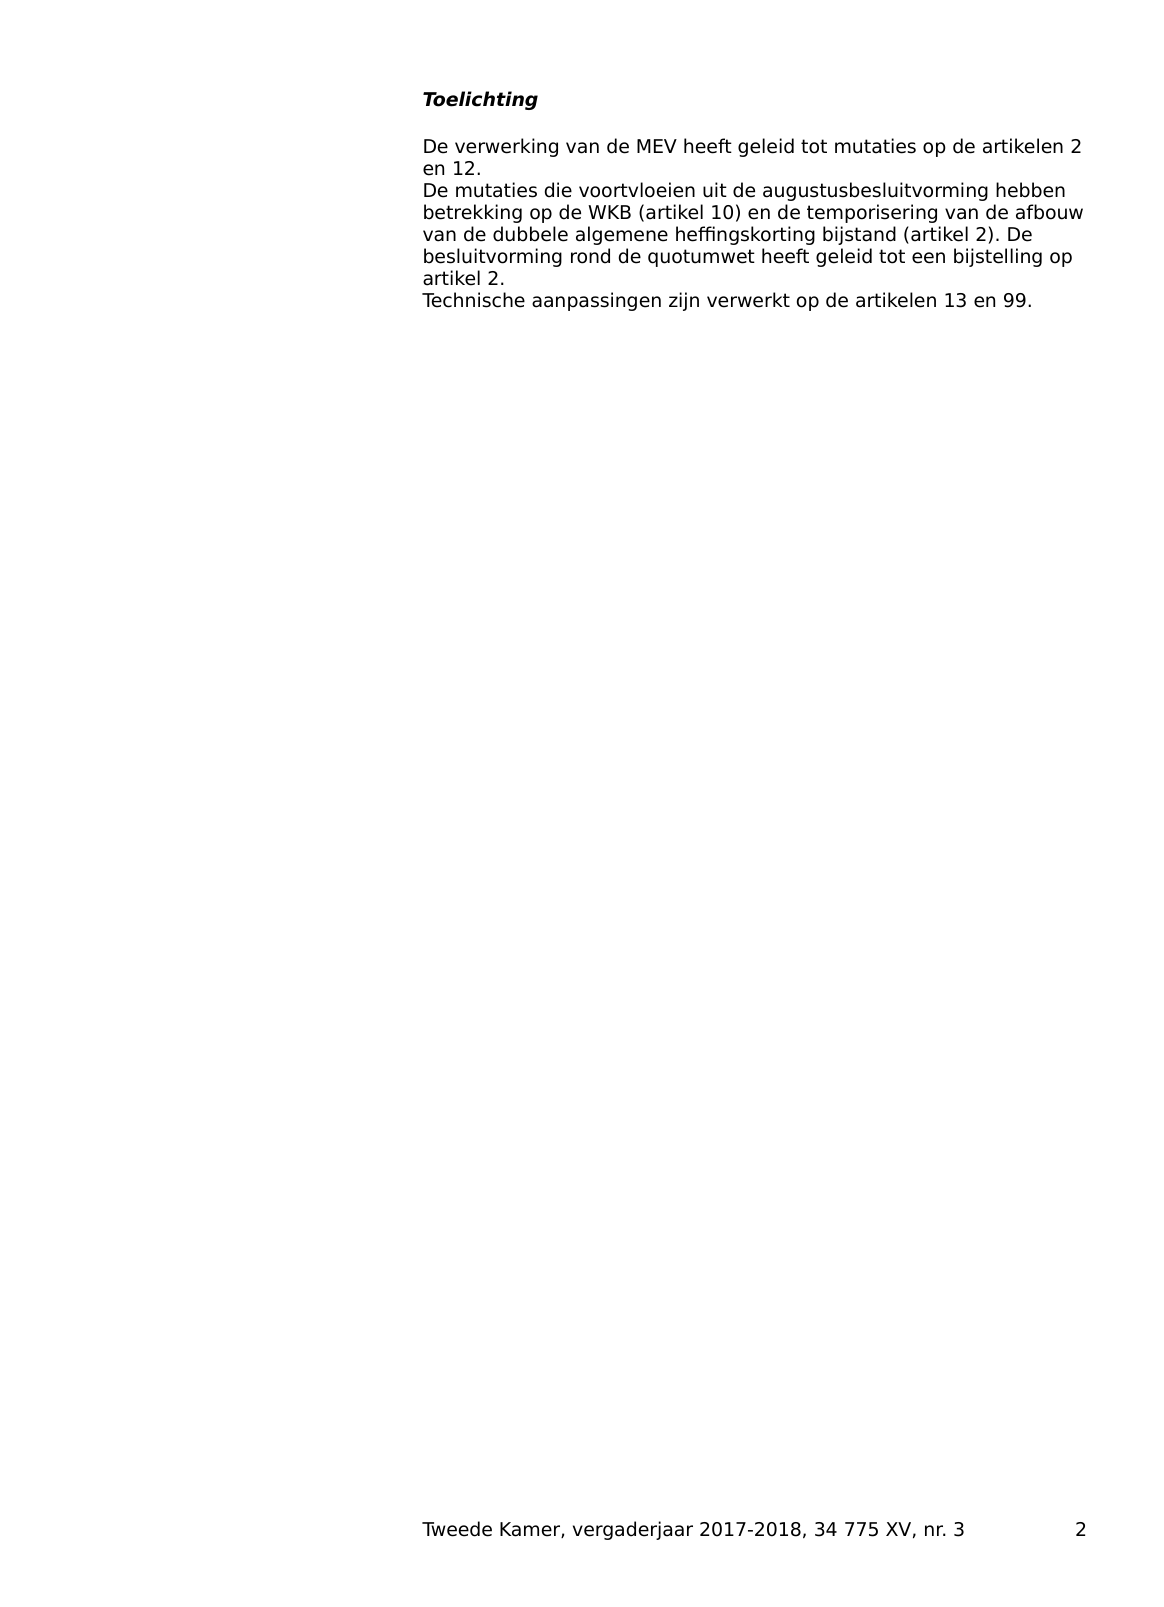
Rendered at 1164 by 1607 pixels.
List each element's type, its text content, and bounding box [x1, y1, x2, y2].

subtitle Toelichting [422, 89, 1087, 111]
text Technische aanpassingen zijn verwerkt op de artikelen 13 en 99. [422, 290, 1087, 312]
text De mutaties die voortvloeien uit de augustusbesluitvorming hebben betrekking op de WKB (artikel 10) en de temporisering van de afbouw van de dubbele algemene heffingskorting bijstand (artikel 2). De besluitvorming rond de quotumwet heeft geleid tot een bijstelling op artikel 2. [422, 180, 1087, 290]
text De verwerking van de MEV heeft geleid tot mutaties op de artikelen 2 en 12. [422, 136, 1087, 180]
